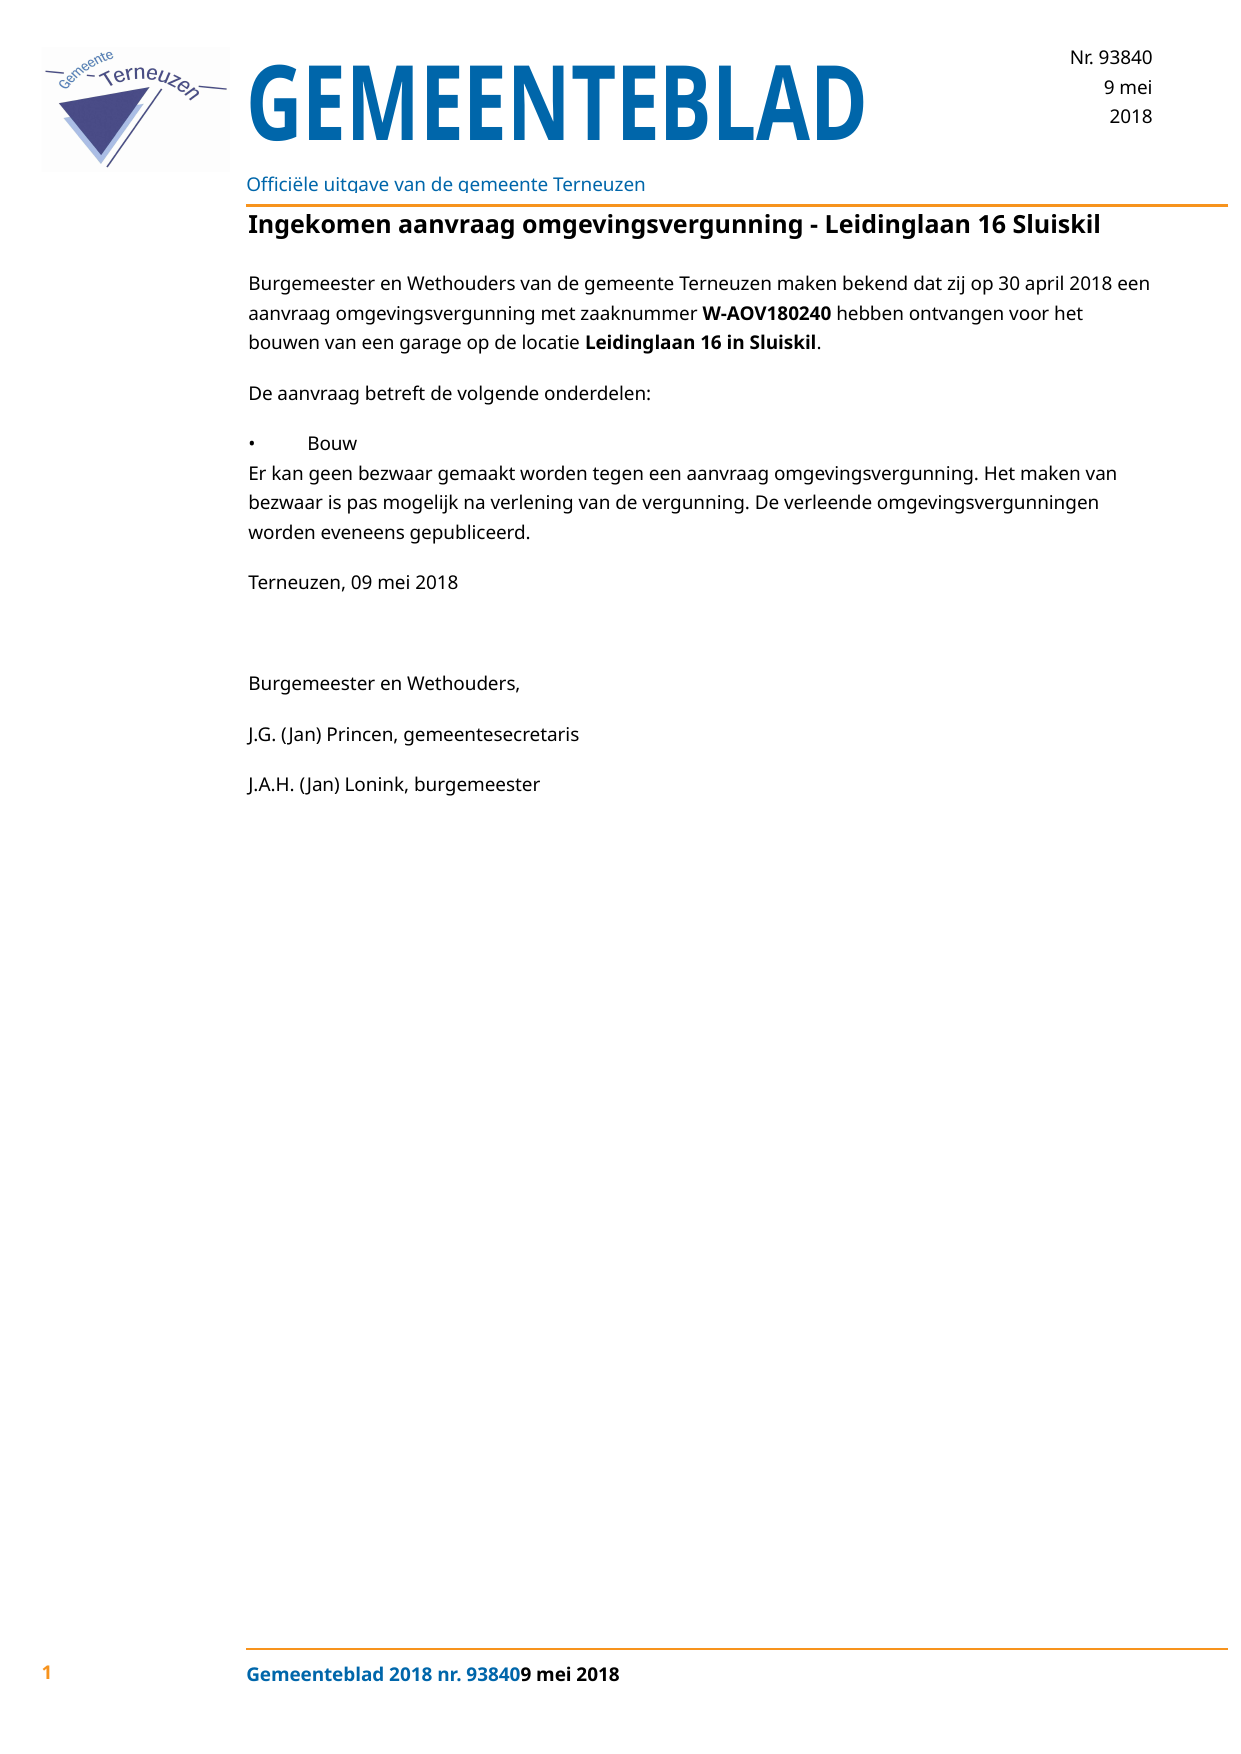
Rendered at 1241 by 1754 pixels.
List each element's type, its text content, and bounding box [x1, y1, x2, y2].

text De aanvraag betreft de volgende onderdelen: [248, 380, 1152, 406]
list Bouw [248, 430, 1152, 456]
text J.A.H. (Jan) Lonink, burgemeester [248, 771, 1152, 797]
text Terneuzen, 09 mei 2018 [248, 569, 1152, 595]
picture [41, 47, 231, 172]
text J.G. (Jan) Princen, gemeentesecretaris [248, 721, 1152, 746]
text Burgemeester en Wethouders van de gemeente Terneuzen maken bekend dat zij op 30 april 2018 een aanvraag omgevingsvergunning met zaaknummer W-AOV180240 hebben ontvangen voor het bouwen van een garage op de locatie Leidinglaan 16 in Sluiskil. [248, 270, 1152, 355]
text Er kan geen bezwaar gemaakt worden tegen een aanvraag omgevingsvergunning. Het maken van bezwaar is pas mogelijk na verlening van de vergunning. De verleende omgevingsvergunningen worden eveneens gepubliceerd. [248, 460, 1152, 545]
text Burgemeester en Wethouders, [248, 670, 1152, 696]
text Ingekomen aanvraag omgevingsvergunning - Leidinglaan 16 Sluiskil [248, 207, 1152, 241]
